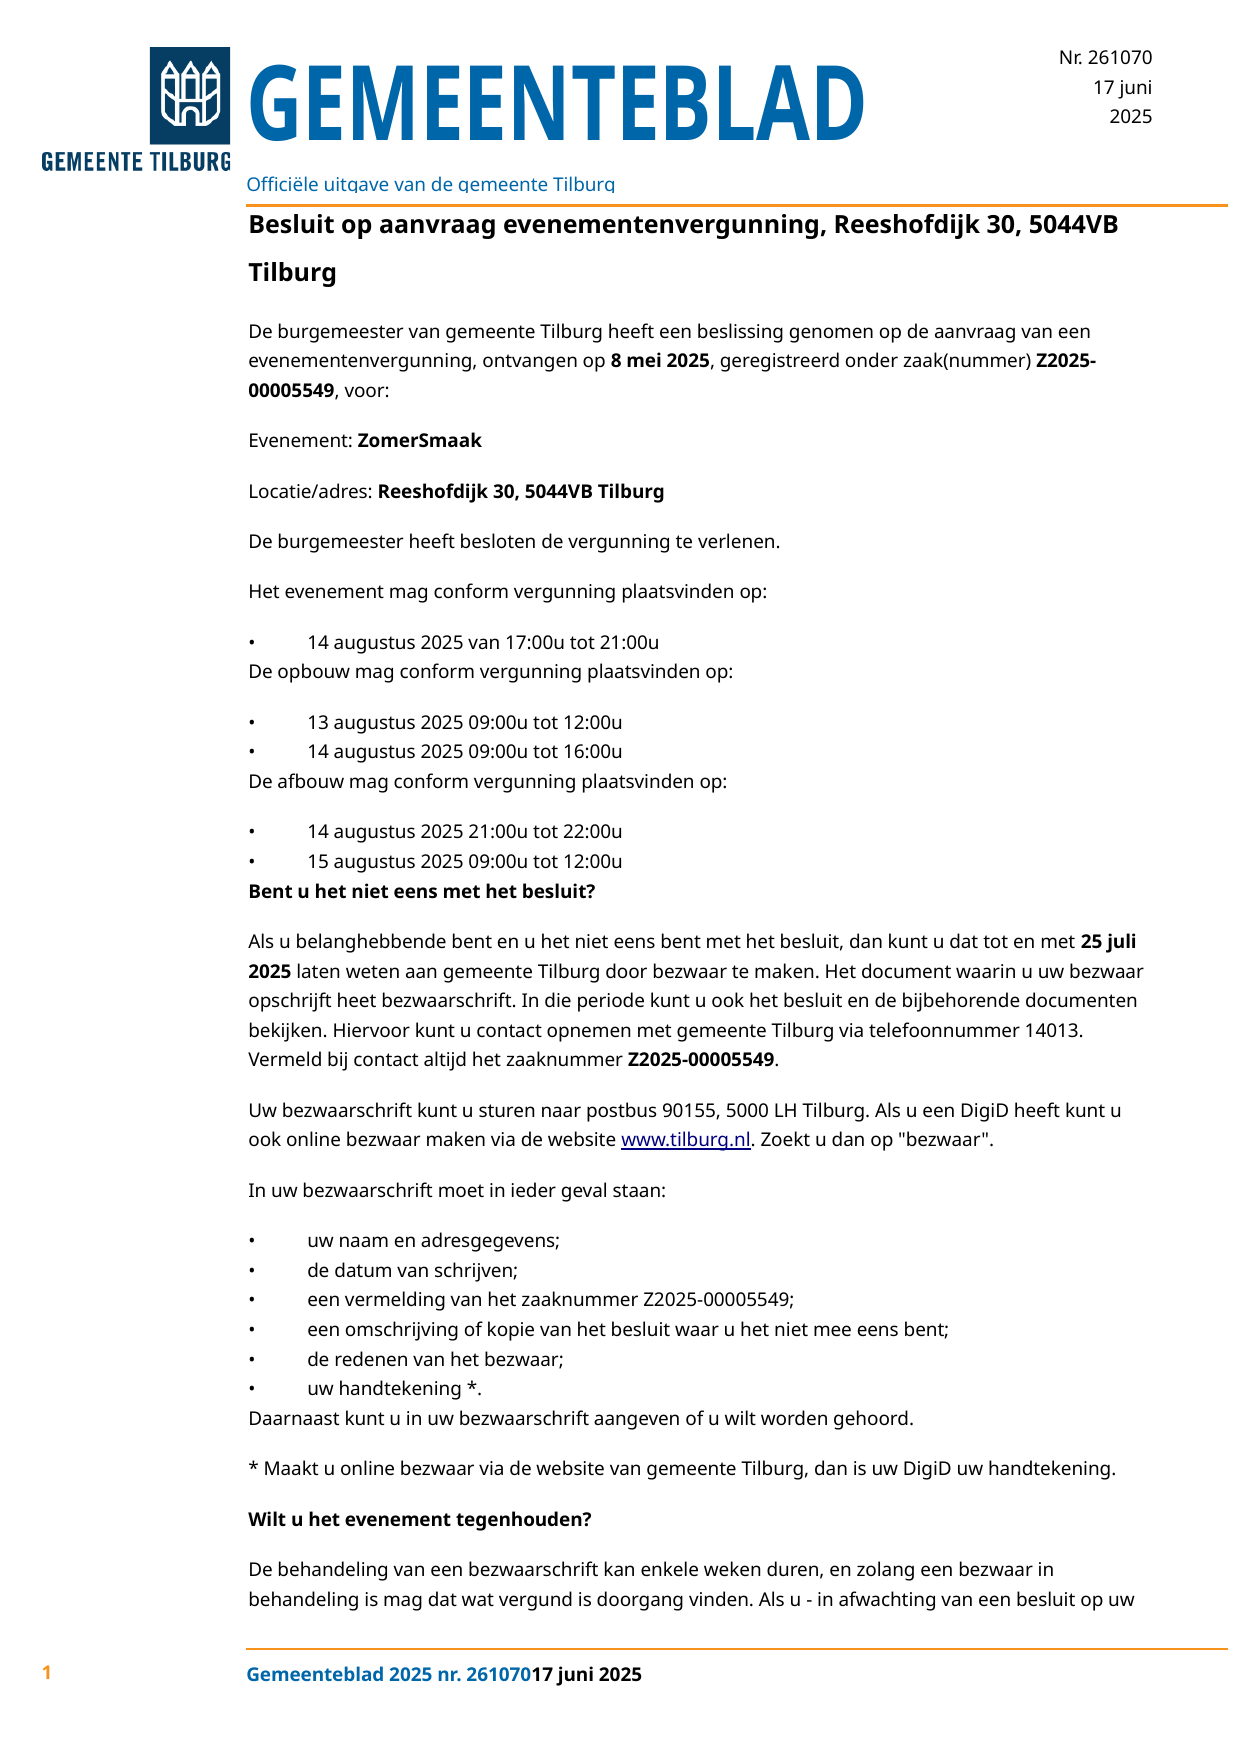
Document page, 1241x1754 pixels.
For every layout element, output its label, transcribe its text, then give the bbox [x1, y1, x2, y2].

text Het evenement mag conform vergunning plaatsvinden op: [248, 579, 1152, 604]
list 14 augustus 2025 21:00u tot 22:00u [248, 819, 1152, 844]
list een omschrijving of kopie van het besluit waar u het niet mee eens bent; [248, 1316, 1152, 1342]
text De opbouw mag conform vergunning plaatsvinden op: [248, 659, 1152, 684]
text In uw bezwaarschrift moet in ieder geval staan: [248, 1177, 1152, 1203]
picture [41, 47, 231, 172]
text De behandeling van een bezwaarschrift kan enkele weken duren, en zolang een bezwaar in behandeling is mag dat wat vergund is doorgang vinden. Als u - in afwachting van een besluit op uw [248, 1556, 1152, 1612]
text Bent u het niet eens met het besluit? [248, 878, 1152, 904]
list uw handtekening *. [248, 1375, 1152, 1401]
list de redenen van het bezwaar; [248, 1346, 1152, 1372]
text Als u belanghebbende bent en u het niet eens bent met het besluit, dan kunt u dat tot en met 25 juli 2025 laten weten aan gemeente Tilburg door bezwaar te maken. Het document waarin u uw bezwaar opschrijft heet bezwaarschrift. In die periode kunt u ook het besluit en de bijbehorende documenten bekijken. Hiervoor kunt u contact opnemen met gemeente Tilburg via telefoonnummer 14013. Vermeld bij contact altijd het zaaknummer Z2025-00005549. [248, 928, 1152, 1072]
list de datum van schrijven; [248, 1257, 1152, 1283]
text De afbouw mag conform vergunning plaatsvinden op: [248, 768, 1152, 794]
text Evenement: ZomerSmaak [248, 427, 1152, 453]
text Wilt u het evenement tegenhouden? [248, 1506, 1152, 1532]
list een vermelding van het zaaknummer Z2025-00005549; [248, 1287, 1152, 1312]
text De burgemeester heeft besloten de vergunning te verlenen. [248, 528, 1152, 554]
text Besluit op aanvraag evenementenvergunning, Reeshofdijk 30, 5044VB Tilburg [248, 207, 1152, 288]
text De burgemeester van gemeente Tilburg heeft een beslissing genomen op de aanvraag van een evenementenvergunning, ontvangen op 8 mei 2025, geregistreerd onder zaak(nummer) Z2025-00005549, voor: [248, 318, 1152, 403]
text Locatie/adres: Reeshofdijk 30, 5044VB Tilburg [248, 478, 1152, 504]
list uw naam en adresgegevens; [248, 1227, 1152, 1253]
text Daarnaast kunt u in uw bezwaarschrift aangeven of u wilt worden gehoord. [248, 1405, 1152, 1431]
text Uw bezwaarschrift kunt u sturen naar postbus 90155, 5000 LH Tilburg. Als u een DigiD heeft kunt u ook online bezwaar maken via de website www.tilburg.nl. Zoekt u dan op "bezwaar". [248, 1097, 1152, 1152]
list 15 augustus 2025 09:00u tot 12:00u [248, 848, 1152, 874]
list 14 augustus 2025 van 17:00u tot 21:00u [248, 629, 1152, 655]
text * Maakt u online bezwaar via de website van gemeente Tilburg, dan is uw DigiD uw handtekening. [248, 1455, 1152, 1481]
list 13 augustus 2025 09:00u tot 12:00u [248, 709, 1152, 735]
list 14 augustus 2025 09:00u tot 16:00u [248, 739, 1152, 764]
